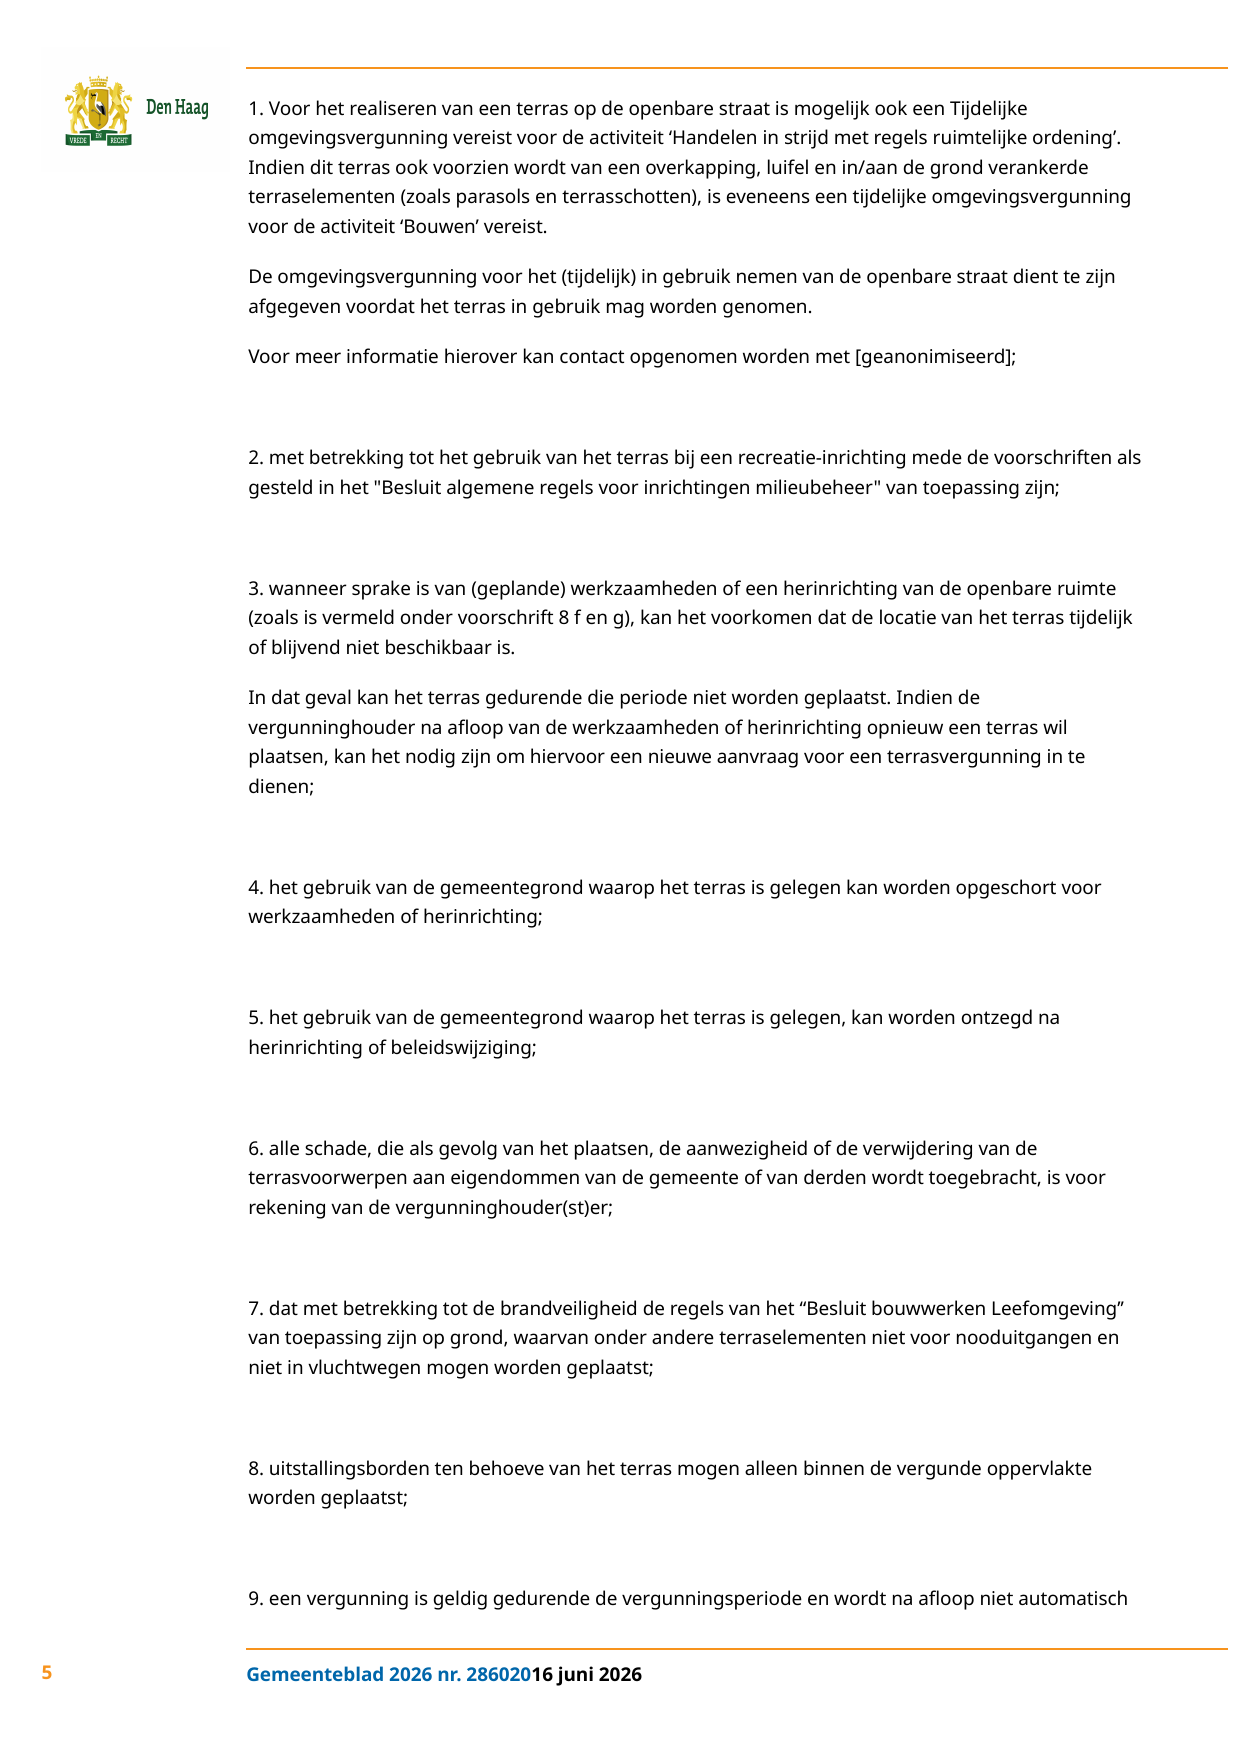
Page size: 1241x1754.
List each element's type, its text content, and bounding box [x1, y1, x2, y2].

text De omgevingsvergunning voor het (tijdelijk) in gebruik nemen van de openbare straat dient te zijn afgegeven voordat het terras in gebruik mag worden genomen. [248, 263, 1152, 319]
text 1. Voor het realiseren van een terras op de openbare straat is mogelijk ook een Tijdelijke omgevingsvergunning vereist voor de activiteit ‘Handelen in strijd met regels ruimtelijke ordening’. Indien dit terras ook voorzien wordt van een overkapping, luifel en in/aan de grond verankerde terraselementen (zoals parasols en terrasschotten), is eveneens een tijdelijke omgevingsvergunning voor de activiteit ‘Bouwen’ vereist. [248, 95, 1152, 239]
text 5. het gebruik van de gemeentegrond waarop het terras is gelegen, kan worden ontzegd na herinrichting of beleidswijziging; [248, 1004, 1152, 1060]
text 7. dat met betrekking tot de brandveiligheid de regels van het “Besluit bouwwerken Leefomgeving’’ van toepassing zijn op grond, waarvan onder andere terraselementen niet voor nooduitgangen en niet in vluchtwegen mogen worden geplaatst; [248, 1295, 1152, 1380]
text 8. uitstallingsborden ten behoeve van het terras mogen alleen binnen de vergunde oppervlakte worden geplaatst; [248, 1455, 1152, 1510]
text 6. alle schade, die als gevolg van het plaatsen, de aanwezigheid of de verwijdering van de terrasvoorwerpen aan eigendommen van de gemeente of van derden wordt toegebracht, is voor rekening van de vergunninghouder(st)er; [248, 1135, 1152, 1220]
text Voor meer informatie hierover kan contact opgenomen worden met [geanonimiseerd]; [248, 343, 1152, 369]
picture [41, 47, 231, 172]
text 9. een vergunning is geldig gedurende de vergunningsperiode en wordt na afloop niet automatisch [248, 1585, 1152, 1611]
text 4. het gebruik van de gemeentegrond waarop het terras is gelegen kan worden opgeschort voor werkzaamheden of herinrichting; [248, 874, 1152, 929]
text 3. wanneer sprake is van (geplande) werkzaamheden of een herinrichting van de openbare ruimte (zoals is vermeld onder voorschrift 8 f en g), kan het voorkomen dat de locatie van het terras tijdelijk of blijvend niet beschikbaar is. [248, 575, 1152, 660]
text In dat geval kan het terras gedurende die periode niet worden geplaatst. Indien de vergunninghouder na afloop van de werkzaamheden of herinrichting opnieuw een terras wil plaatsen, kan het nodig zijn om hiervoor een nieuwe aanvraag voor een terrasvergunning in te dienen; [248, 684, 1152, 799]
text 2. met betrekking tot het gebruik van het terras bij een recreatie-inrichting mede de voorschriften als gesteld in het "Besluit algemene regels voor inrichtingen milieubeheer" van toepassing zijn; [248, 444, 1152, 500]
